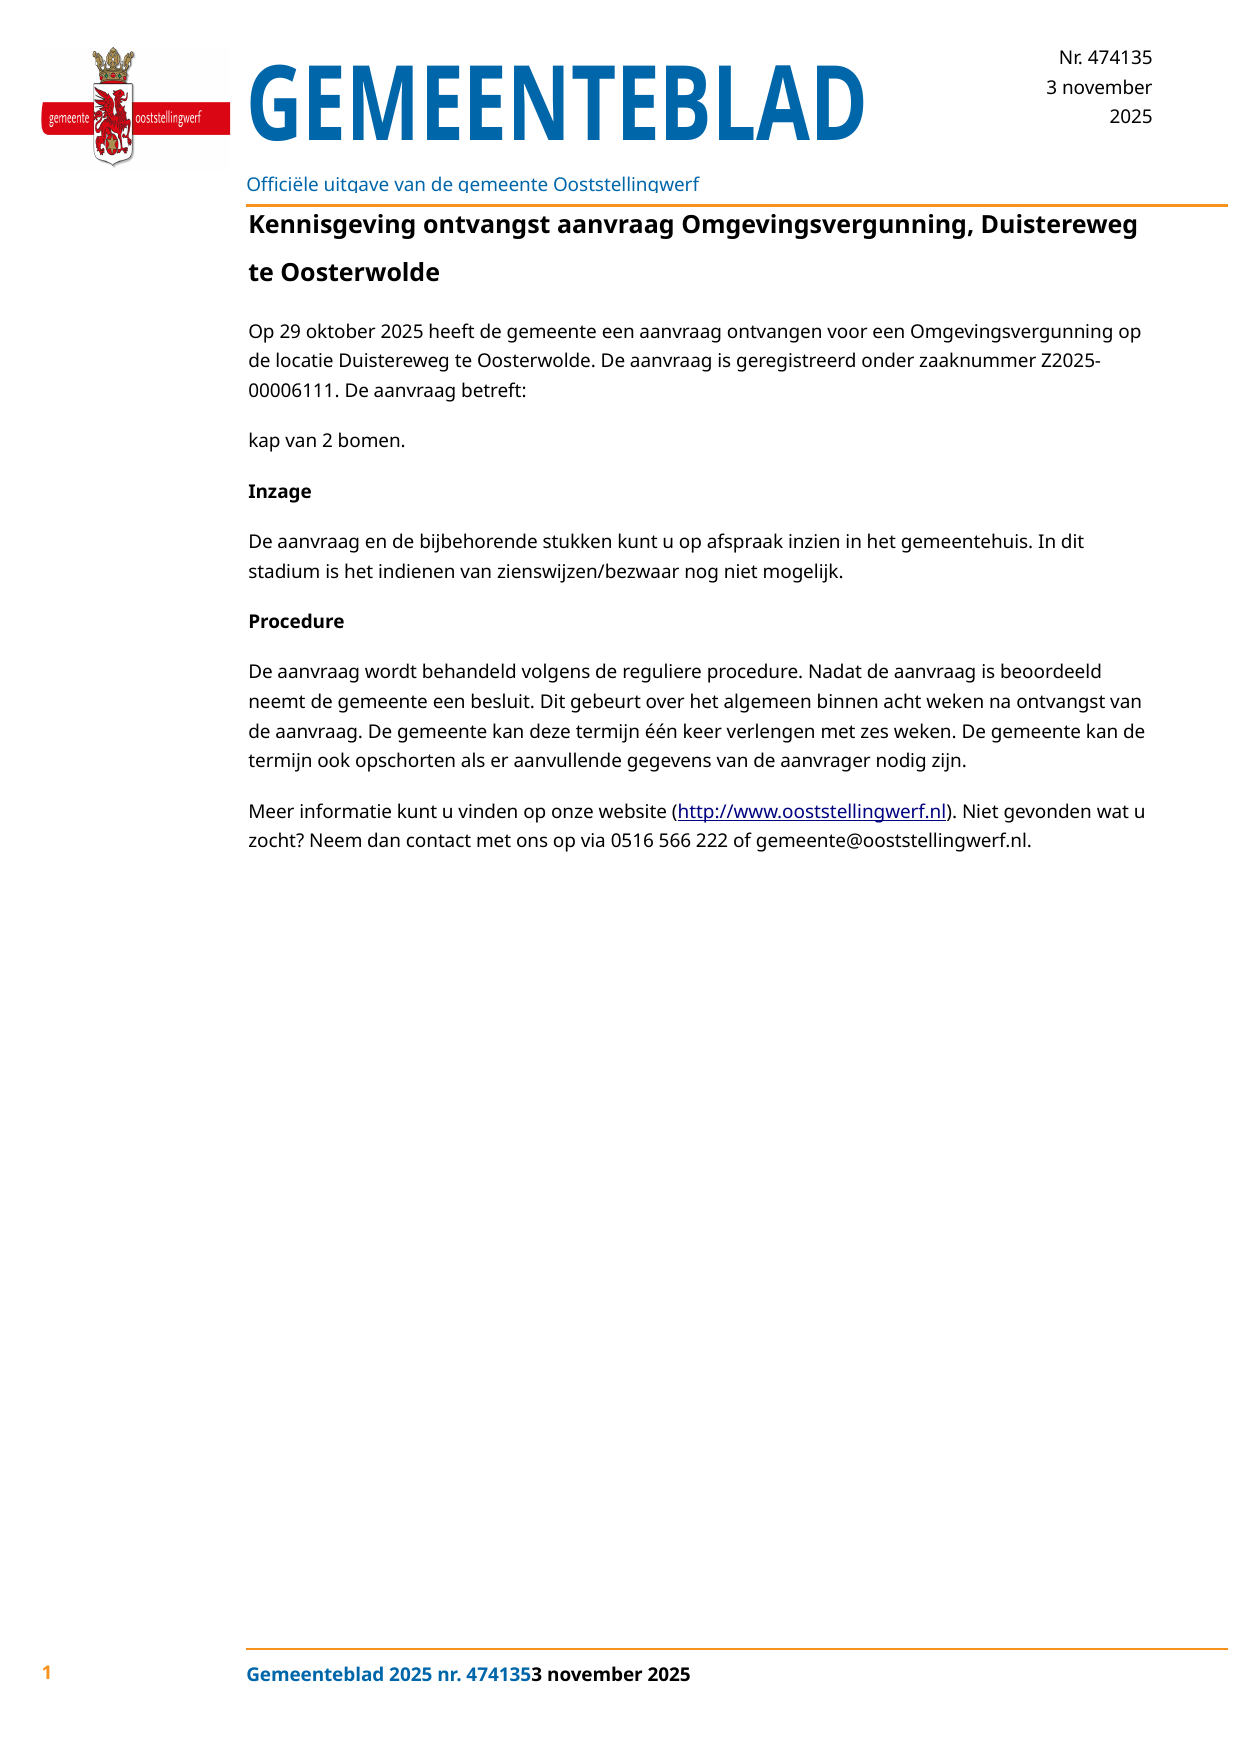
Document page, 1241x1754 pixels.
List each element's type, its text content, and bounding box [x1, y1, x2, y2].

text De aanvraag wordt behandeld volgens de reguliere procedure. Nadat de aanvraag is beoordeeld neemt de gemeente een besluit. Dit gebeurt over het algemeen binnen acht weken na ontvangst van de aanvraag. De gemeente kan deze termijn één keer verlengen met zes weken. De gemeente kan de termijn ook opschorten als er aanvullende gegevens van de aanvrager nodig zijn. [248, 659, 1152, 773]
picture [41, 47, 231, 172]
text Meer informatie kunt u vinden op onze website (http://www.ooststellingwerf.nl). Niet gevonden wat u zocht? Neem dan contact met ons op via 0516 566 222 of gemeente@ooststellingwerf.nl. [248, 798, 1152, 853]
text kap van 2 bomen. [248, 427, 1152, 453]
text De aanvraag en de bijbehorende stukken kunt u op afspraak inzien in het gemeentehuis. In dit stadium is het indienen van zienswijzen/bezwaar nog niet mogelijk. [248, 528, 1152, 584]
text Inzage [248, 478, 1152, 504]
text Procedure [248, 608, 1152, 634]
text Op 29 oktober 2025 heeft de gemeente een aanvraag ontvangen voor een Omgevingsvergunning op de locatie Duistereweg te Oosterwolde. De aanvraag is geregistreerd onder zaaknummer Z2025-00006111. De aanvraag betreft: [248, 318, 1152, 403]
text Kennisgeving ontvangst aanvraag Omgevingsvergunning, Duistereweg te Oosterwolde [248, 207, 1152, 288]
